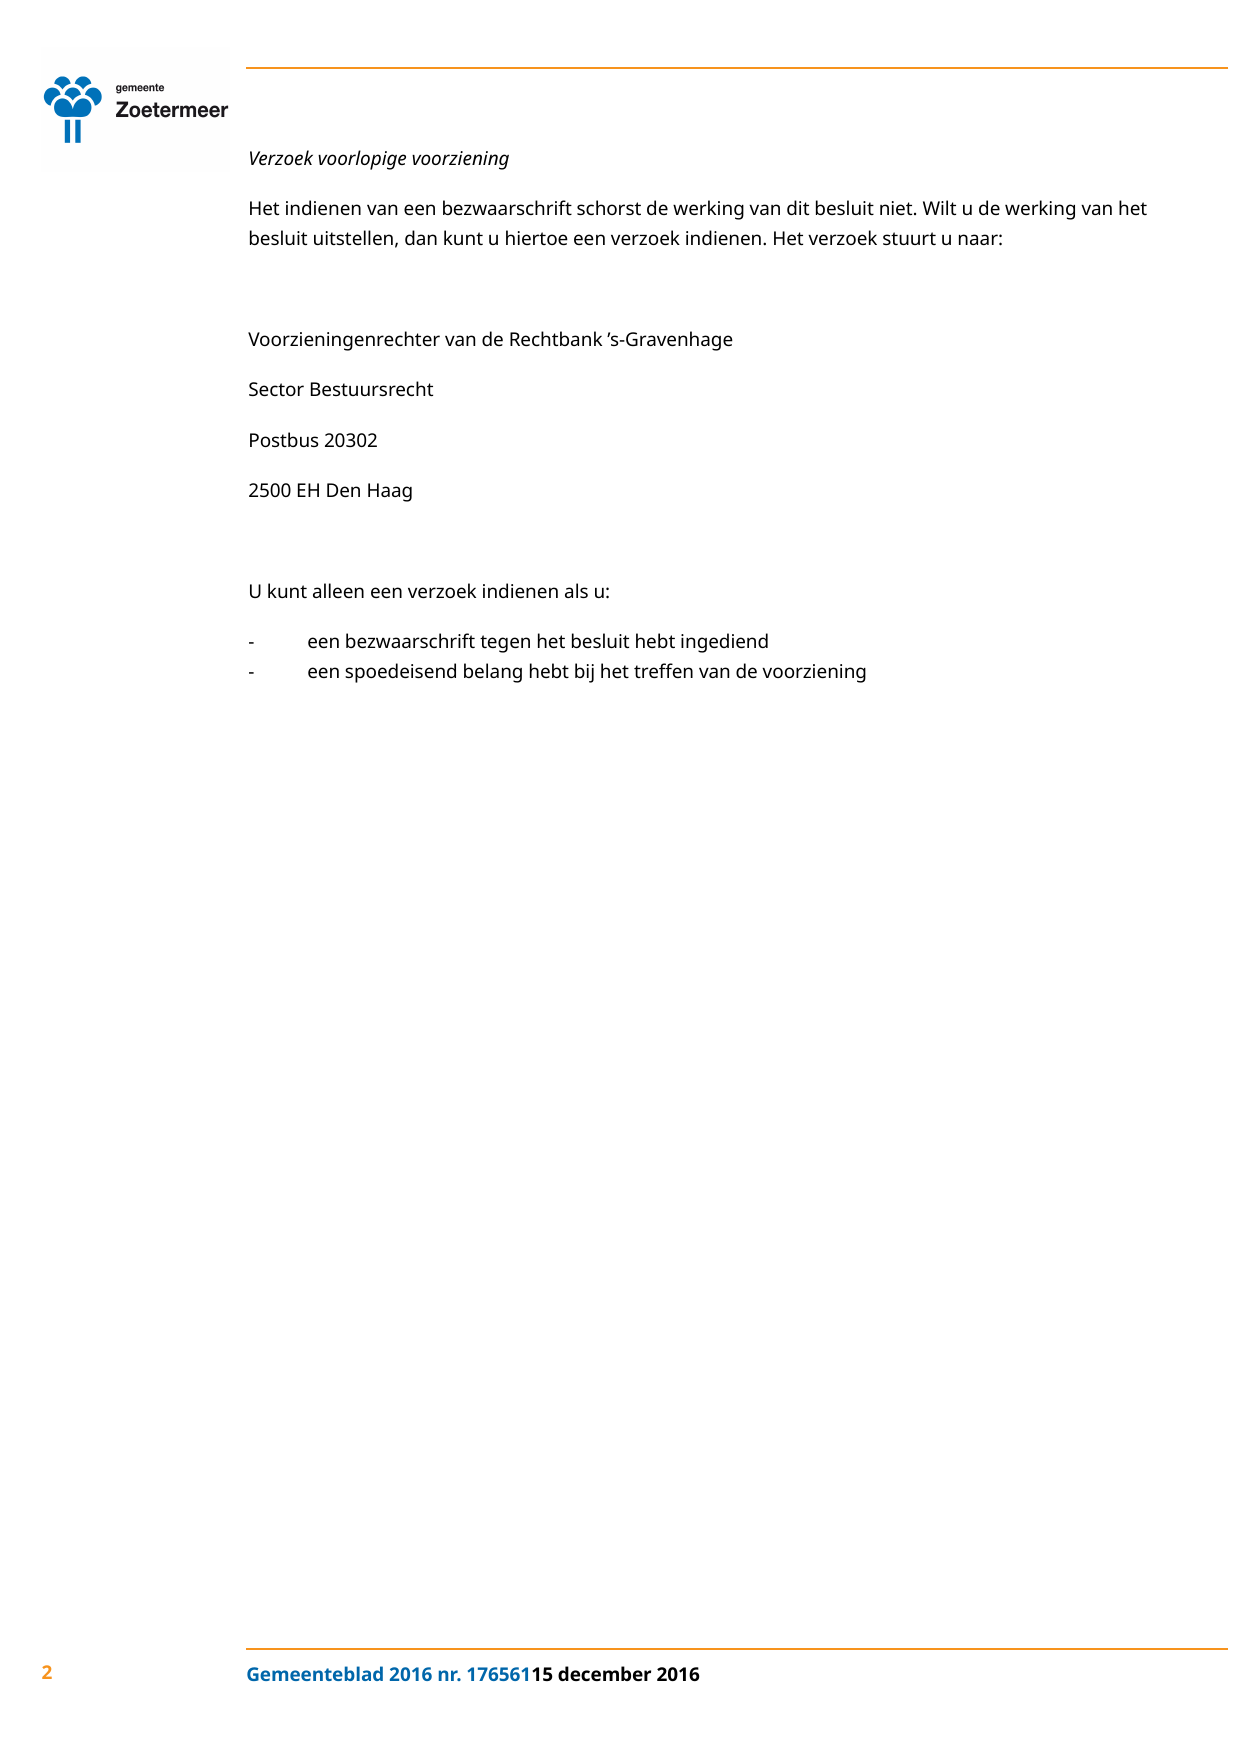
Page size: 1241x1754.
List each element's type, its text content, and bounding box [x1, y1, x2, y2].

text Verzoek voorlopige voorziening [248, 145, 1152, 171]
text 2500 EH Den Haag [248, 477, 1152, 503]
picture [41, 47, 231, 172]
text Het indienen van een bezwaarschrift schorst de werking van dit besluit niet. Wilt u de werking van het besluit uitstellen, dan kunt u hiertoe een verzoek indienen. Het verzoek stuurt u naar: [248, 196, 1152, 251]
text Voorzieningenrechter van de Rechtbank ’s-Gravenhage [248, 326, 1152, 352]
list een bezwaarschrift tegen het besluit hebt ingediend [248, 628, 1152, 654]
list een spoedeisend belang hebt bij het treffen van de voorziening [248, 658, 1152, 684]
text Postbus 20302 [248, 427, 1152, 453]
text Sector Bestuursrecht [248, 376, 1152, 402]
text U kunt alleen een verzoek indienen als u: [248, 578, 1152, 604]
